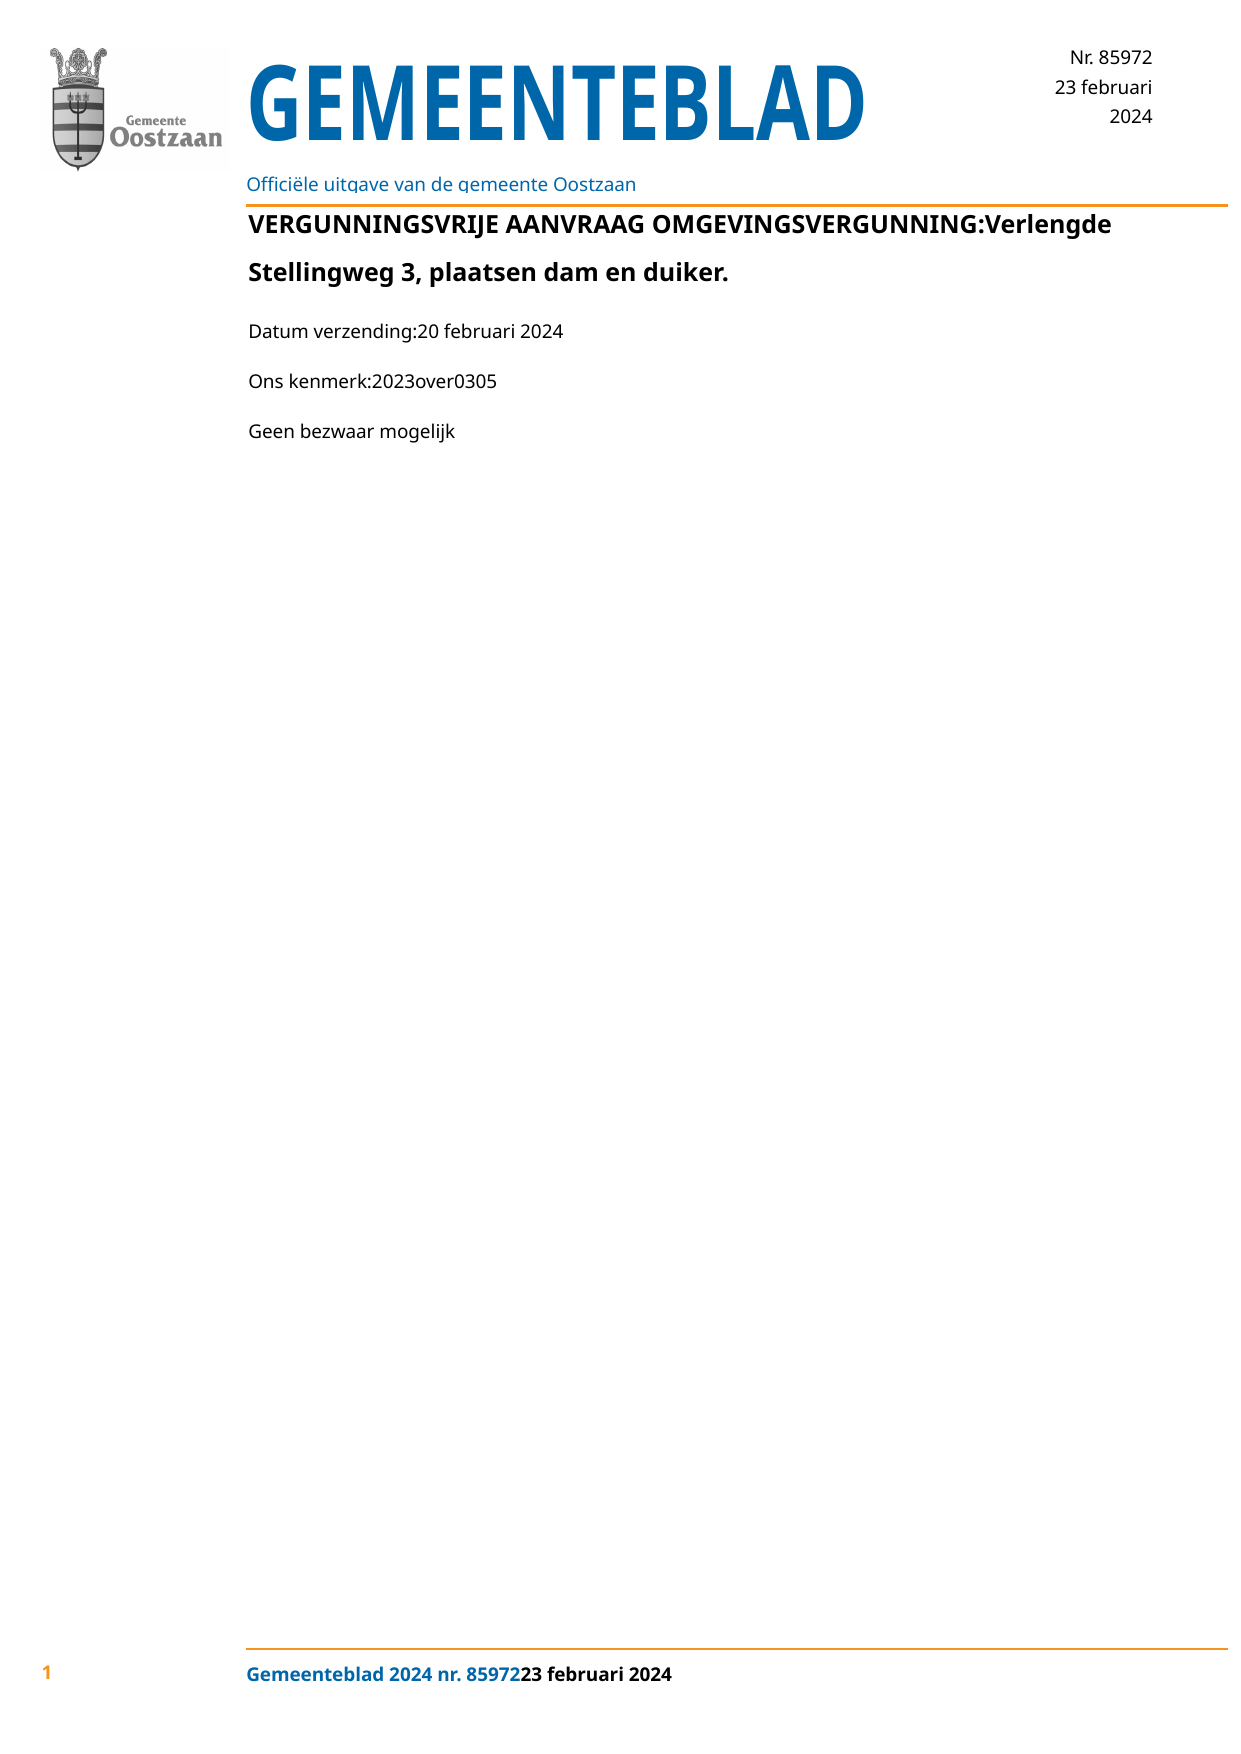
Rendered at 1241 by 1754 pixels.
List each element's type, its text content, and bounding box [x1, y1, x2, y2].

picture [41, 47, 231, 172]
text Geen bezwaar mogelijk [248, 419, 1152, 444]
text Datum verzending:20 februari 2024 [248, 318, 1152, 344]
text Ons kenmerk:2023over0305 [248, 368, 1152, 394]
text VERGUNNINGSVRIJE AANVRAAG OMGEVINGSVERGUNNING:Verlengde Stellingweg 3, plaatsen dam en duiker. [248, 207, 1152, 288]
